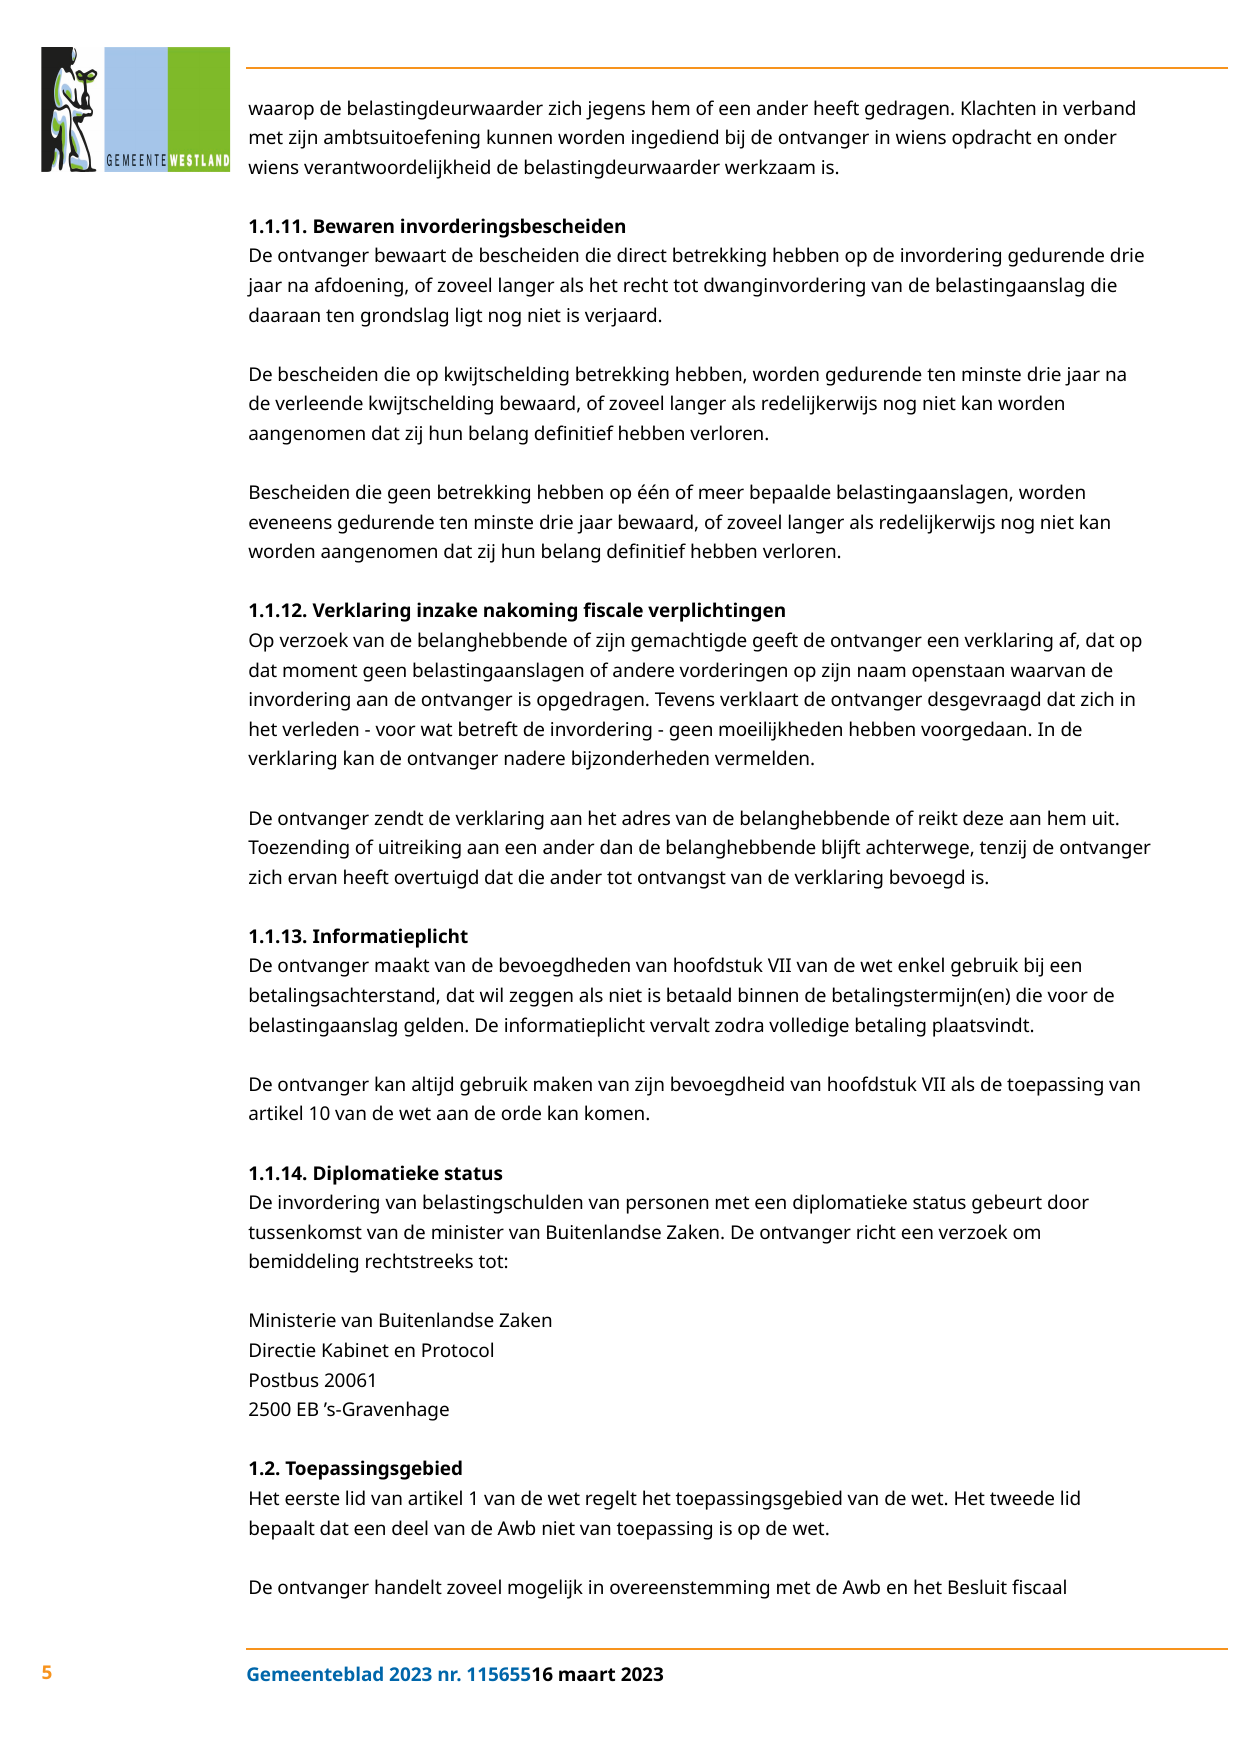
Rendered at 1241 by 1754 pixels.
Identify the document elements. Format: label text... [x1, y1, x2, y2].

text De ontvanger zendt de verklaring aan het adres van de belanghebbende of reikt deze aan hem uit. Toezending of uitreiking aan een ander dan de belanghebbende blijft achterwege, tenzij de ontvanger zich ervan heeft overtuigd dat die ander tot ontvangst van de verklaring bevoegd is. [248, 805, 1152, 890]
text Op verzoek van de belanghebbende of zijn gemachtigde geeft de ontvanger een verklaring af, dat op dat moment geen belastingaanslagen of andere vorderingen op zijn naam openstaan waarvan de invordering aan de ontvanger is opgedragen. Tevens verklaart de ontvanger desgevraagd dat zich in het verleden - voor wat betreft de invordering - geen moeilijkheden hebben voorgedaan. In de verklaring kan de ontvanger nadere bijzonderheden vermelden. [248, 627, 1152, 771]
text 1.1.13. Informatieplicht [248, 923, 1152, 949]
text 1.1.12. Verklaring inzake nakoming fiscale verplichtingen [248, 598, 1152, 623]
text De ontvanger handelt zoveel mogelijk in overeenstemming met de Awb en het Besluit fiscaal [248, 1574, 1152, 1600]
text Ministerie van Buitenlandse Zaken [248, 1308, 1152, 1333]
text Bescheiden die geen betrekking hebben op één of meer bepaalde belastingaanslagen, worden eveneens gedurende ten minste drie jaar bewaard, of zoveel langer als redelijkerwijs nog niet kan worden aangenomen dat zij hun belang definitief hebben verloren. [248, 479, 1152, 564]
text Het eerste lid van artikel 1 van de wet regelt het toepassingsgebied van de wet. Het tweede lid bepaalt dat een deel van de Awb niet van toepassing is op de wet. [248, 1485, 1152, 1541]
text 1.1.11. Bewaren invorderingsbescheiden [248, 213, 1152, 239]
text 1.2. Toepassingsgebied [248, 1456, 1152, 1481]
text Directie Kabinet en Protocol [248, 1337, 1152, 1363]
text De invordering van belastingschulden van personen met een diplomatieke status gebeurt door tussenkomst van de minister van Buitenlandse Zaken. De ontvanger richt een verzoek om bemiddeling rechtstreeks tot: [248, 1189, 1152, 1274]
text 1.1.14. Diplomatieke status [248, 1160, 1152, 1186]
text De ontvanger kan altijd gebruik maken van zijn bevoegdheid van hoofdstuk VII als de toepassing van artikel 10 van de wet aan de orde kan komen. [248, 1071, 1152, 1126]
text De bescheiden die op kwijtschelding betrekking hebben, worden gedurende ten minste drie jaar na de verleende kwijtschelding bewaard, of zoveel langer als redelijkerwijs nog niet kan worden aangenomen dat zij hun belang definitief hebben verloren. [248, 361, 1152, 446]
text Postbus 20061 [248, 1367, 1152, 1393]
text De ontvanger bewaart de bescheiden die direct betrekking hebben op de invordering gedurende drie jaar na afdoening, of zoveel langer als het recht tot dwanginvordering van de belastingaanslag die daaraan ten grondslag ligt nog niet is verjaard. [248, 243, 1152, 328]
text 2500 EB ’s-Gravenhage [248, 1396, 1152, 1422]
text waarop de belastingdeurwaarder zich jegens hem of een ander heeft gedragen. Klachten in verband met zijn ambtsuitoefening kunnen worden ingediend bij de ontvanger in wiens opdracht en onder wiens verantwoordelijkheid de belastingdeurwaarder werkzaam is. [248, 95, 1152, 180]
picture [41, 47, 231, 172]
text De ontvanger maakt van de bevoegdheden van hoofdstuk VII van de wet enkel gebruik bij een betalingsachterstand, dat wil zeggen als niet is betaald binnen de betalingstermijn(en) die voor de belastingaanslag gelden. De informatieplicht vervalt zodra volledige betaling plaatsvindt. [248, 953, 1152, 1038]
